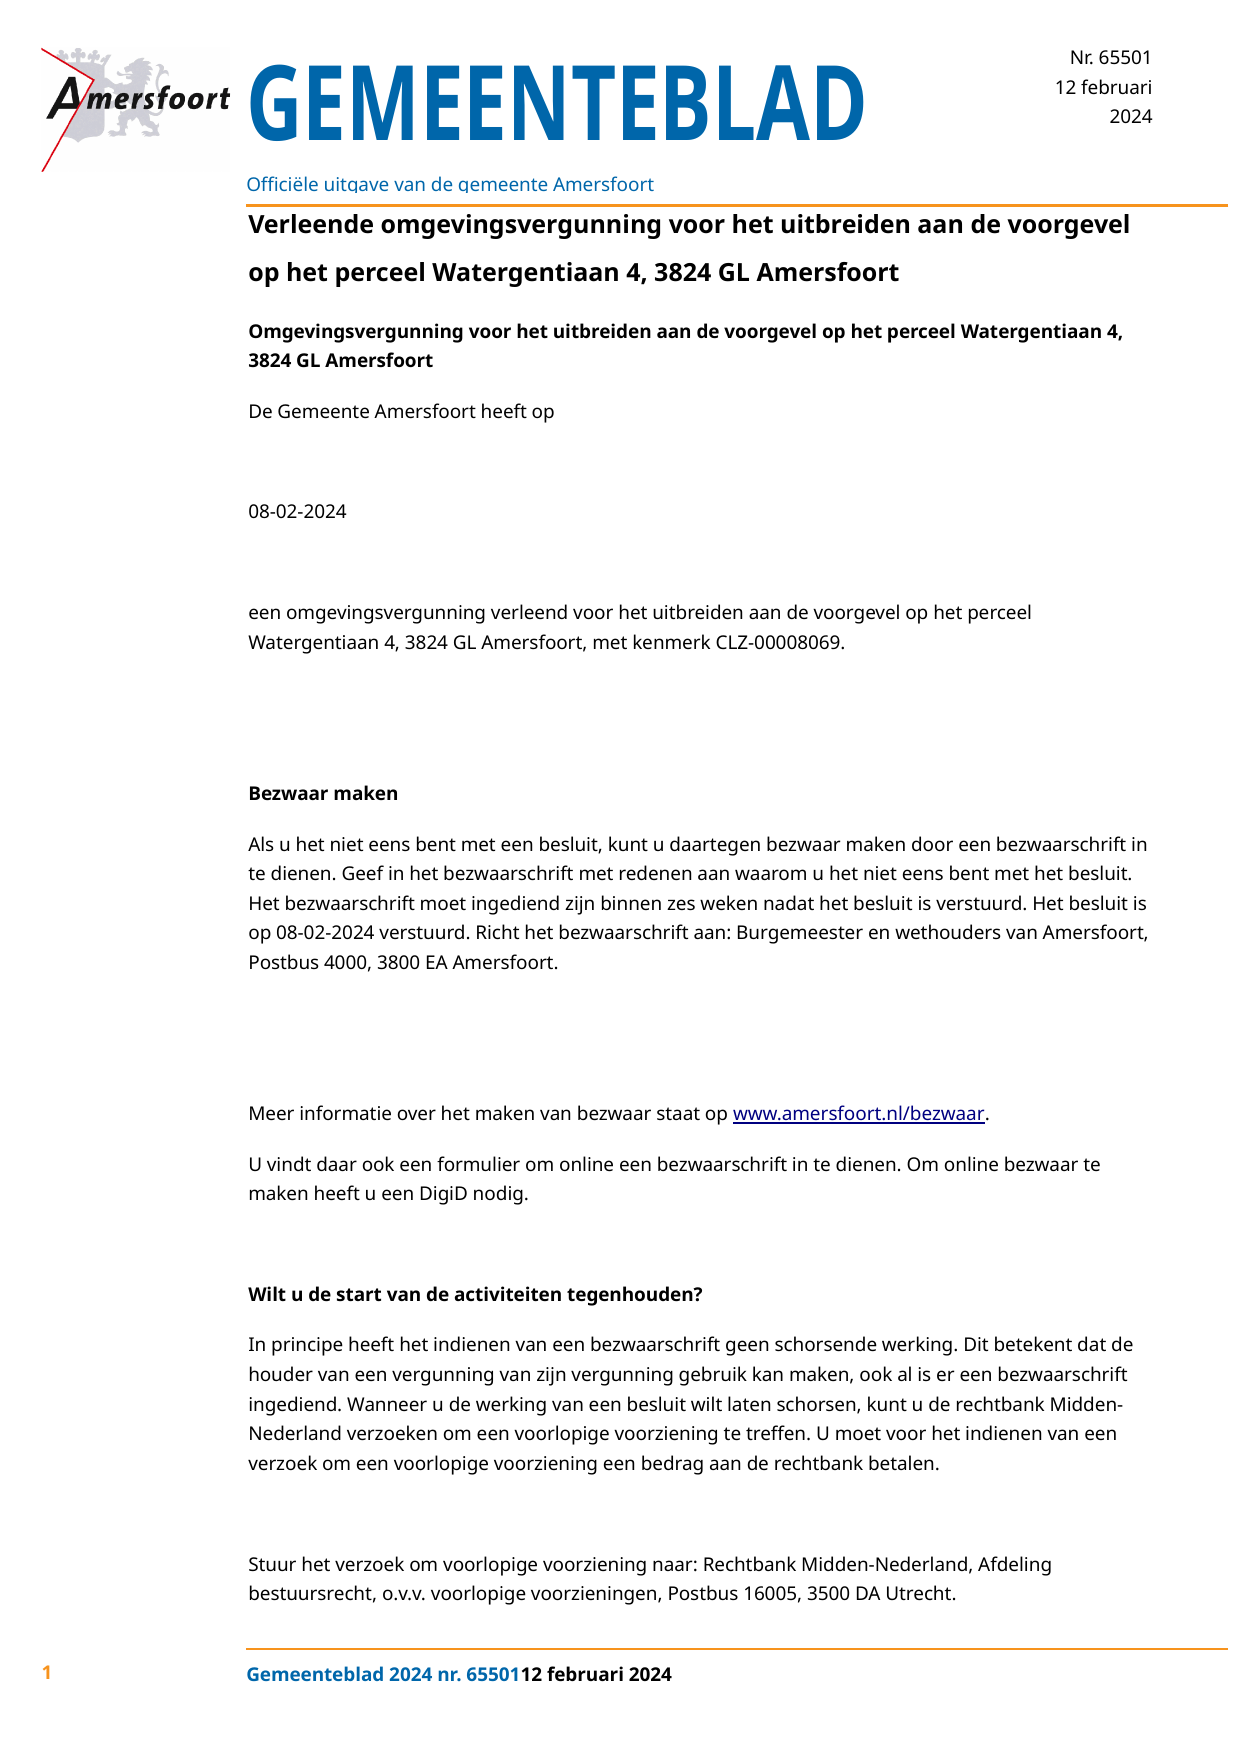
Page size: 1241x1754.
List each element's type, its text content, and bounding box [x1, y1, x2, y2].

text U vindt daar ook een formulier om online een bezwaarschrift in te dienen. Om online bezwaar te maken heeft u een DigiD nodig. [248, 1151, 1152, 1206]
picture [41, 47, 231, 172]
text Omgevingsvergunning voor het uitbreiden aan de voorgevel op het perceel Watergentiaan 4, 3824 GL Amersfoort [248, 318, 1152, 373]
text Wilt u de start van de activiteiten tegenhouden? [248, 1281, 1152, 1307]
text Verleende omgevingsvergunning voor het uitbreiden aan de voorgevel op het perceel Watergentiaan 4, 3824 GL Amersfoort [248, 207, 1152, 288]
text Bezwaar maken [248, 780, 1152, 806]
text Als u het niet eens bent met een besluit, kunt u daartegen bezwaar maken door een bezwaarschrift in te dienen. Geef in het bezwaarschrift met redenen aan waarom u het niet eens bent met het besluit. Het bezwaarschrift moet ingediend zijn binnen zes weken nadat het besluit is verstuurd. Het besluit is op 08-02-2024 verstuurd. Richt het bezwaarschrift aan: Burgemeester en wethouders van Amersfoort, Postbus 4000, 3800 EA Amersfoort. [248, 831, 1152, 975]
text 08-02-2024 [248, 499, 1152, 524]
text In principe heeft het indienen van een bezwaarschrift geen schorsende werking. Dit betekent dat de houder van een vergunning van zijn vergunning gebruik kan maken, ook al is er een bezwaarschrift ingediend. Wanneer u de werking van een besluit wilt laten schorsen, kunt u de rechtbank Midden-Nederland verzoeken om een voorlopige voorziening te treffen. U moet voor het indienen van een verzoek om een voorlopige voorziening een bedrag aan de rechtbank betalen. [248, 1332, 1152, 1476]
text een omgevingsvergunning verleend voor het uitbreiden aan de voorgevel op het perceel Watergentiaan 4, 3824 GL Amersfoort, met kenmerk CLZ-00008069. [248, 599, 1152, 655]
text Meer informatie over het maken van bezwaar staat op www.amersfoort.nl/bezwaar. [248, 1100, 1152, 1126]
text Stuur het verzoek om voorlopige voorziening naar: Rechtbank Midden-Nederland, Afdeling bestuursrecht, o.v.v. voorlopige voorzieningen, Postbus 16005, 3500 DA Utrecht. [248, 1551, 1152, 1606]
text De Gemeente Amersfoort heeft op [248, 398, 1152, 424]
